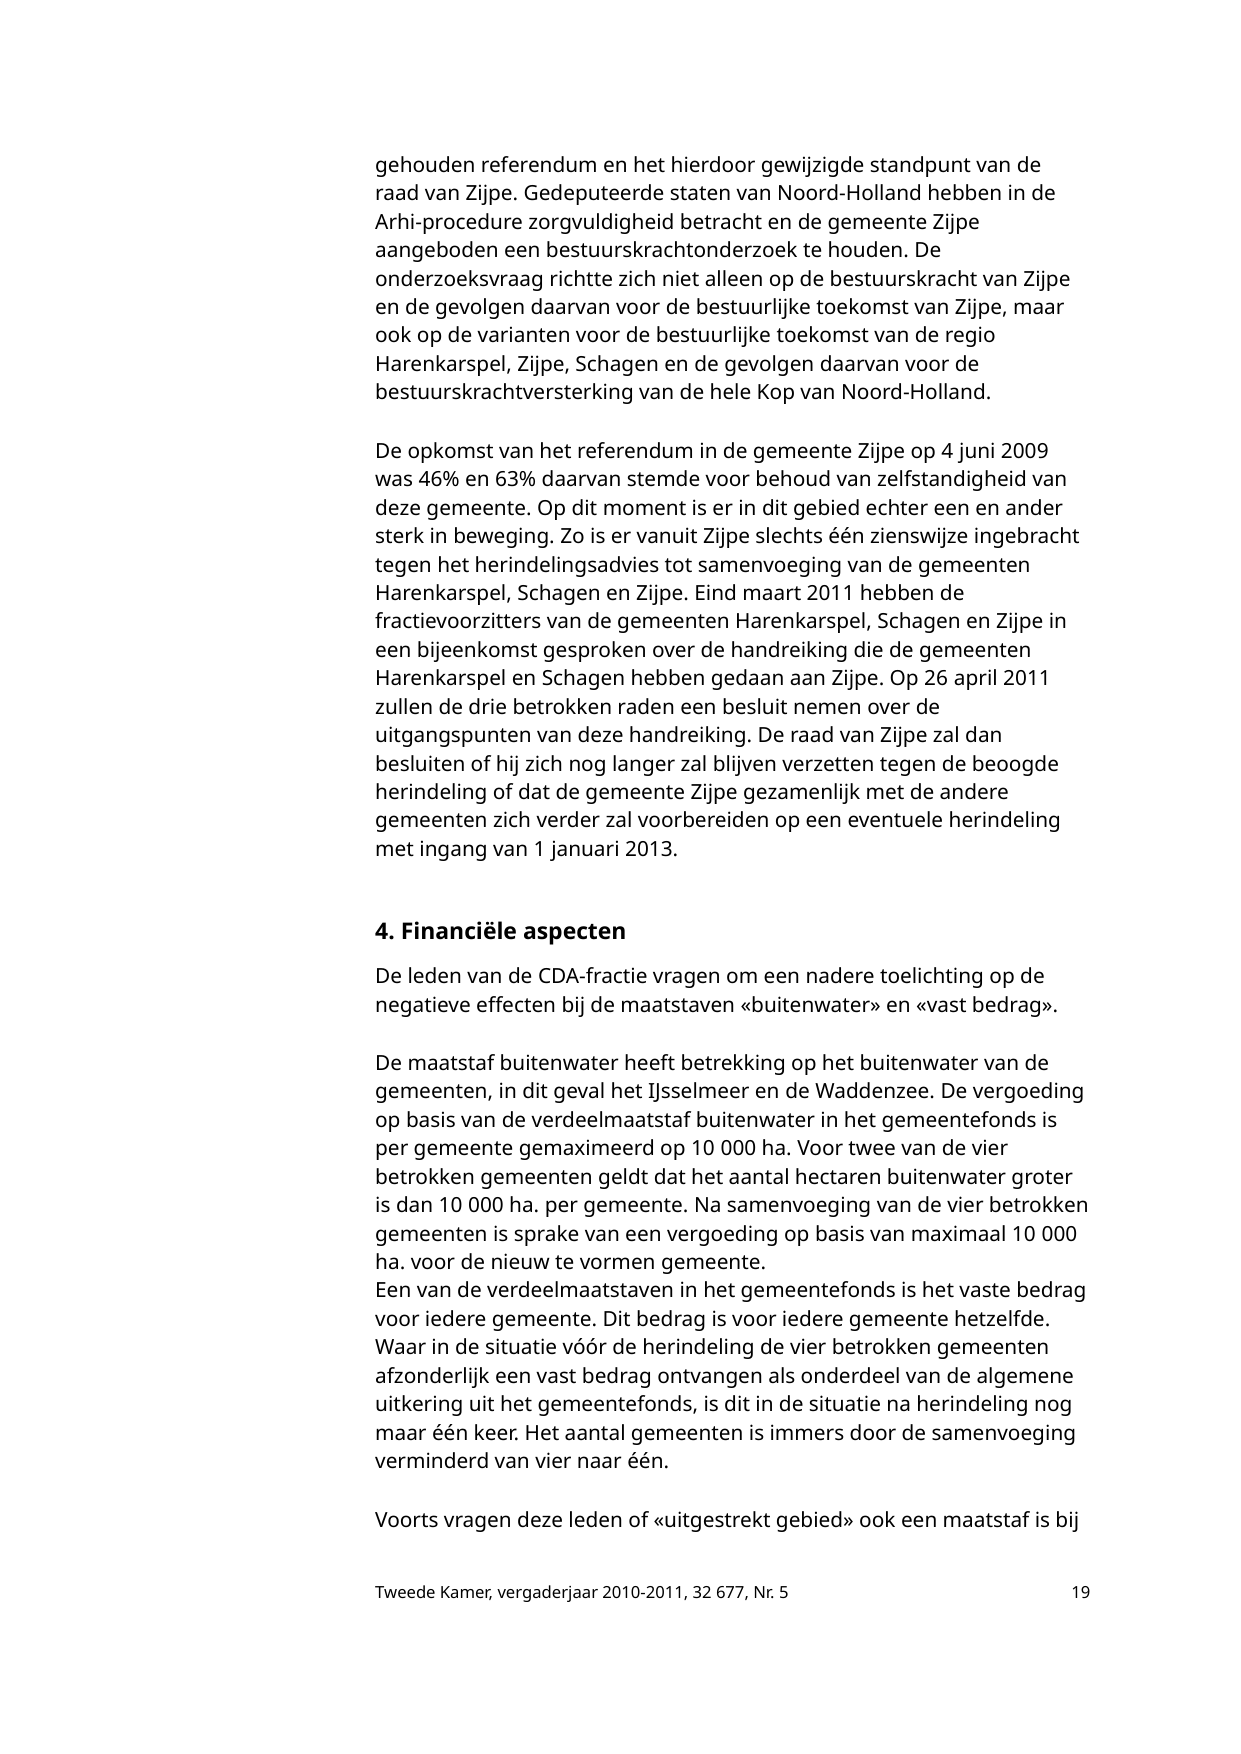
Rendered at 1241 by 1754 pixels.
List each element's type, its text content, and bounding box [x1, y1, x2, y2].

text De opkomst van het referendum in de gemeente Zijpe op 4 juni 2009 was 46% en 63% daarvan stemde voor behoud van zelfstandigheid van deze gemeente. Op dit moment is er in dit gebied echter een en ander sterk in beweging. Zo is er vanuit Zijpe slechts één zienswijze ingebracht tegen het herindelingsadvies tot samenvoeging van de gemeenten Harenkarspel, Schagen en Zijpe. Eind maart 2011 hebben de fractievoorzitters van de gemeenten Harenkarspel, Schagen en Zijpe in een bijeenkomst gesproken over de handreiking die de gemeenten Harenkarspel en Schagen hebben gedaan aan Zijpe. Op 26 april 2011 zullen de drie betrokken raden een besluit nemen over de uitgangspunten van deze handreiking. De raad van Zijpe zal dan besluiten of hij zich nog langer zal blijven verzetten tegen de beoogde herindeling of dat de gemeente Zijpe gezamenlijk met de andere gemeenten zich verder zal voorbereiden op een eventuele herindeling met ingang van 1 januari 2013. [375, 436, 1090, 862]
text gehouden referendum en het hierdoor gewijzigde standpunt van de raad van Zijpe. Gedeputeerde staten van Noord-Holland hebben in de Arhi-procedure zorgvuldigheid betracht en de gemeente Zijpe aangeboden een bestuurskrachtonderzoek te houden. De onderzoeksvraag richtte zich niet alleen op de bestuurskracht van Zijpe en de gevolgen daarvan voor de bestuurlijke toekomst van Zijpe, maar ook op de varianten voor de bestuurlijke toekomst van de regio Harenkarspel, Zijpe, Schagen en de gevolgen daarvan voor de bestuurskrachtversterking van de hele Kop van Noord-Holland. [375, 150, 1090, 406]
text De maatstaf buitenwater heeft betrekking op het buitenwater van de gemeenten, in dit geval het IJsselmeer en de Waddenzee. De vergoeding op basis van de verdeelmaatstaf buitenwater in het gemeentefonds is per gemeente gemaximeerd op 10 000 ha. Voor twee van de vier betrokken gemeenten geldt dat het aantal hectaren buitenwater groter is dan 10 000 ha. per gemeente. Na samenvoeging van de vier betrokken gemeenten is sprake van een vergoeding op basis van maximaal 10 000 ha. voor de nieuw te vormen gemeente. [375, 1048, 1090, 1276]
text De leden van de CDA-fractie vragen om een nadere toelichting op de negatieve effecten bij de maatstaven «buitenwater» en «vast bedrag». [375, 961, 1090, 1018]
subtitle 4. Financiële aspecten [375, 915, 1090, 946]
text Voorts vragen deze leden of «uitgestrekt gebied» ook een maatstaf is bij [375, 1505, 1090, 1533]
text Een van de verdeelmaatstaven in het gemeentefonds is het vaste bedrag voor iedere gemeente. Dit bedrag is voor iedere gemeente hetzelfde. Waar in de situatie vóór de herindeling de vier betrokken gemeenten afzonderlijk een vast bedrag ontvangen als onderdeel van de algemene uitkering uit het gemeentefonds, is dit in de situatie na herindeling nog maar één keer. Het aantal gemeenten is immers door de samenvoeging verminderd van vier naar één. [375, 1276, 1090, 1475]
